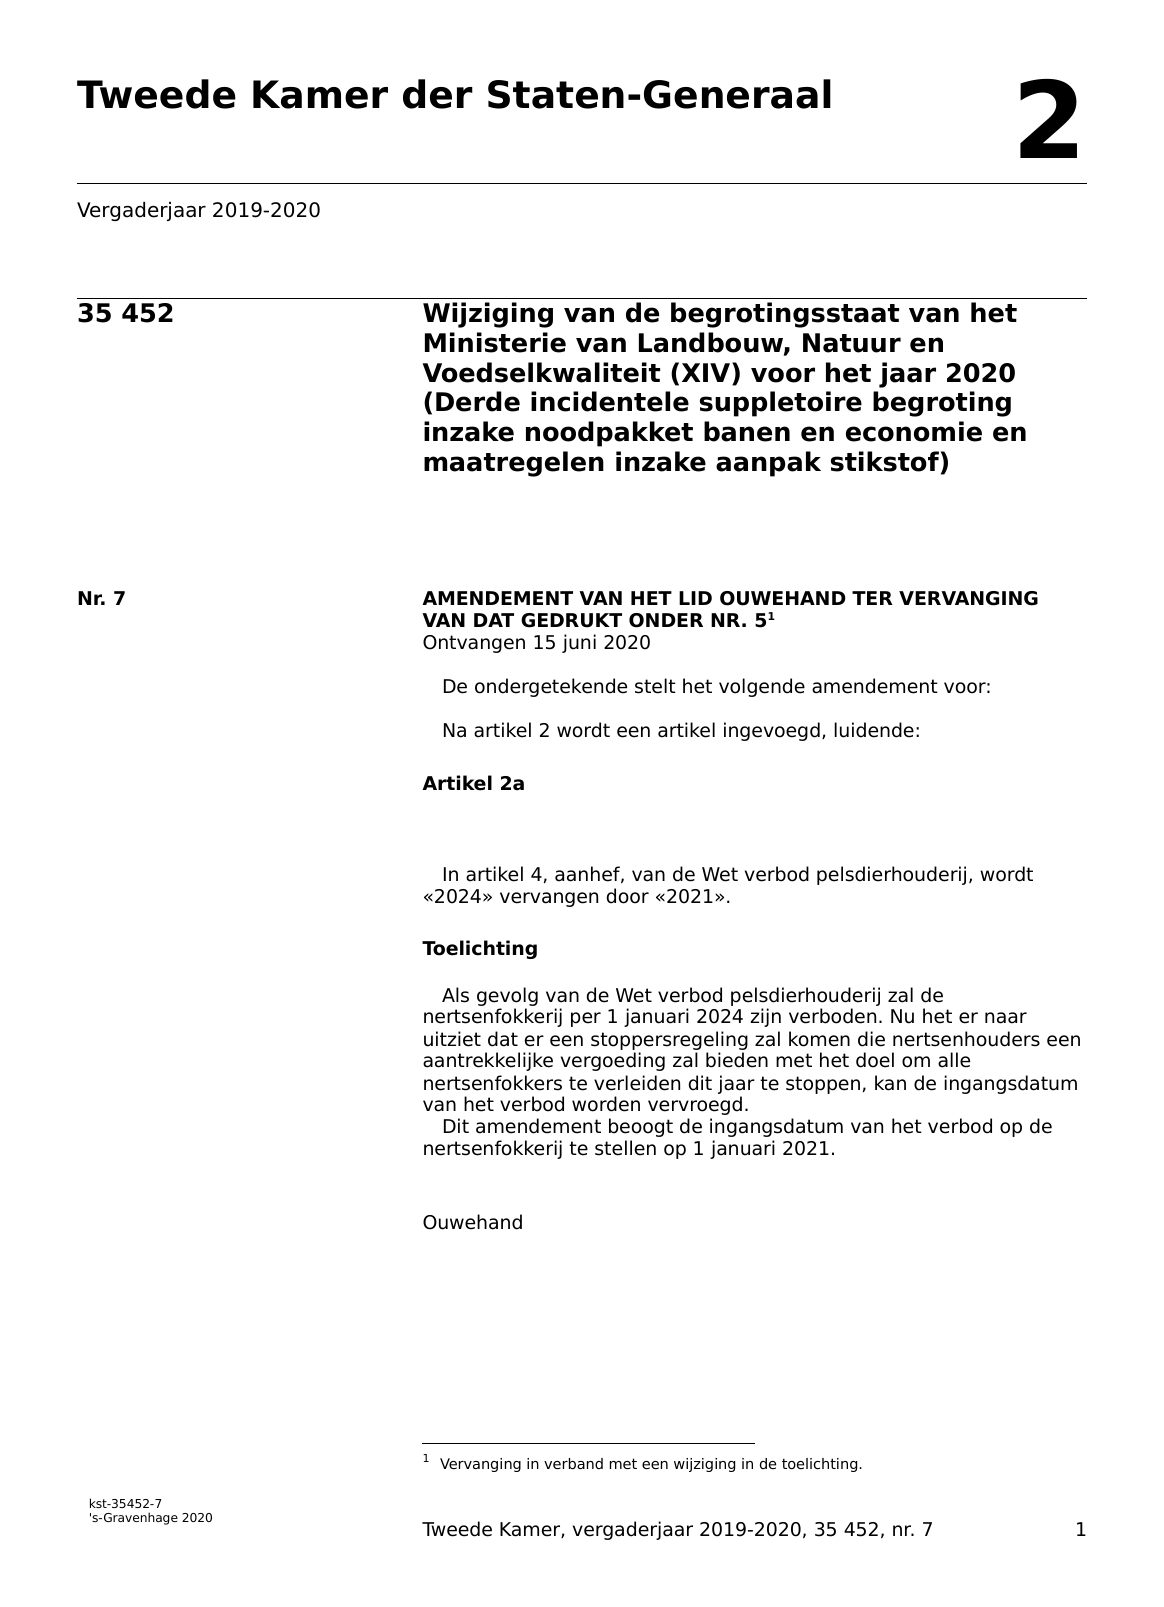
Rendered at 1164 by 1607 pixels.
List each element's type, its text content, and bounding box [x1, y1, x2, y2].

table_header 2 [886, 59, 1087, 183]
text Ouwehand [422, 1190, 1087, 1234]
text Ontvangen 15 juni 2020 [422, 632, 1087, 654]
text Na artikel 2 wordt een artikel ingevoegd, luidende: [422, 720, 1087, 742]
text Als gevolg van de Wet verbod pelsdierhouderij zal de nertsenfokkerij per 1 januari 2024 zijn verboden. Nu het er naar uitziet dat er een stoppersregeling zal komen die nertsenhouders een aantrekkelijke vergoeding zal bieden met het doel om alle nertsenfokkers te verleiden dit jaar te stoppen, kan de ingangsdatum van het verbod worden vervroegd. [422, 984, 1087, 1116]
subtitle Nr. 7 AMENDEMENT VAN HET LID OUWEHAND TER VERVANGING VAN DAT GEDRUKT ONDER NR. 5 [77, 588, 1087, 632]
subtitle Toelichting [422, 937, 1087, 959]
text Vervanging in verband met een wijziging in de toelichting. [422, 1452, 1087, 1474]
text In artikel 4, aanhef, van de Wet verbod pelsdierhouderij, wordt «2024» vervangen door «2021». [422, 863, 1087, 907]
text kst-35452-7 [88, 1497, 323, 1511]
text 's-Gravenhage 2020 [88, 1511, 323, 1525]
text Dit amendement beoogt de ingangsdatum van het verbod op de nertsenfokkerij te stellen op 1 januari 2021. [422, 1116, 1087, 1160]
subtitle Artikel 2a [422, 772, 1087, 794]
table_cell Vergaderjaar 2019-2020 [77, 184, 1087, 298]
text De ondergetekende stelt het volgende amendement voor: [422, 676, 1087, 698]
table_header Tweede Kamer der Staten-Generaal [77, 59, 886, 183]
subtitle 35 452 Wijziging van de begrotingsstaat van het Ministerie van Landbouw, Natuur en Voedselkwaliteit (XIV) voor het jaar 2020 (Derde incidentele suppletoire begroting inzake noodpakket banen en economie en maatregelen inzake aanpak stikstof) [77, 299, 1087, 477]
